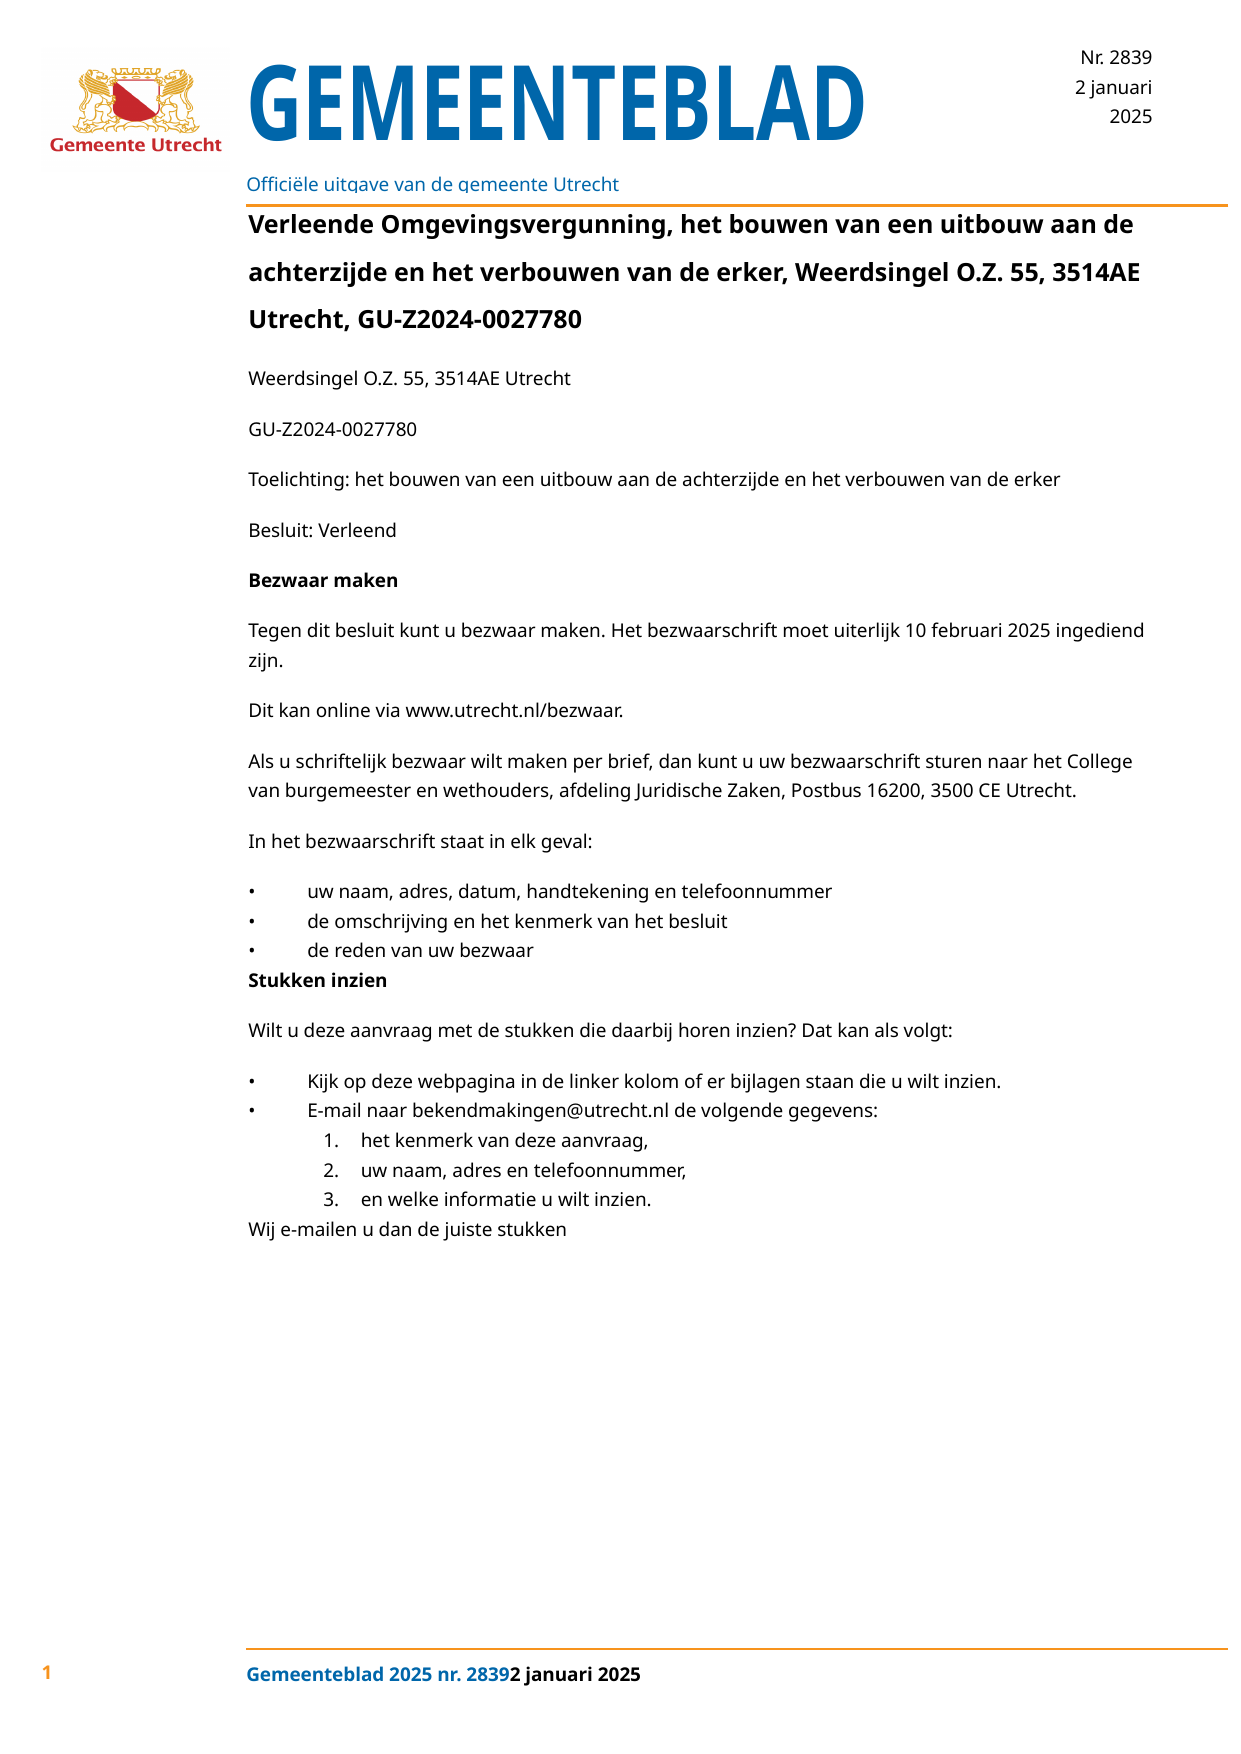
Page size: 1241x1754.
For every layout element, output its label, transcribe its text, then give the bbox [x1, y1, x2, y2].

list en welke informatie u wilt inzien. [323, 1186, 1152, 1212]
text GU-Z2024-0027780 [248, 416, 1152, 442]
list het kenmerk van deze aanvraag, [323, 1127, 1152, 1153]
list E-mail naar bekendmakingen@utrecht.nl de volgende gegevens: [248, 1098, 1152, 1123]
list uw naam, adres, datum, handtekening en telefoonnummer [248, 878, 1152, 904]
list de omschrijving en het kenmerk van het besluit [248, 908, 1152, 934]
text Stukken inzien [248, 967, 1152, 993]
list uw naam, adres en telefoonnummer, [323, 1157, 1152, 1182]
picture [41, 47, 231, 172]
text Verleende Omgevingsvergunning, het bouwen van een uitbouw aan de achterzijde en het verbouwen van de erker, Weerdsingel O.Z. 55, 3514AE Utrecht, GU-Z2024-0027780 [248, 207, 1152, 336]
text Besluit: Verleend [248, 517, 1152, 542]
text Wij e-mailen u dan de juiste stukken [248, 1216, 1152, 1242]
list Kijk op deze webpagina in de linker kolom of er bijlagen staan die u wilt inzien. [248, 1068, 1152, 1094]
text Tegen dit besluit kunt u bezwaar maken. Het bezwaarschrift moet uiterlijk 10 februari 2025 ingediend zijn. [248, 618, 1152, 673]
text Bezwaar maken [248, 567, 1152, 593]
text Toelichting: het bouwen van een uitbouw aan de achterzijde en het verbouwen van de erker [248, 466, 1152, 492]
list de reden van uw bezwaar [248, 938, 1152, 963]
text Weerdsingel O.Z. 55, 3514AE Utrecht [248, 366, 1152, 391]
text In het bezwaarschrift staat in elk geval: [248, 828, 1152, 854]
text Dit kan online via www.utrecht.nl/bezwaar. [248, 698, 1152, 723]
text Wilt u deze aanvraag met de stukken die daarbij horen inzien? Dat kan als volgt: [248, 1018, 1152, 1043]
text Als u schriftelijk bezwaar wilt maken per brief, dan kunt u uw bezwaarschrift sturen naar het College van burgemeester en wethouders, afdeling Juridische Zaken, Postbus 16200, 3500 CE Utrecht. [248, 748, 1152, 803]
